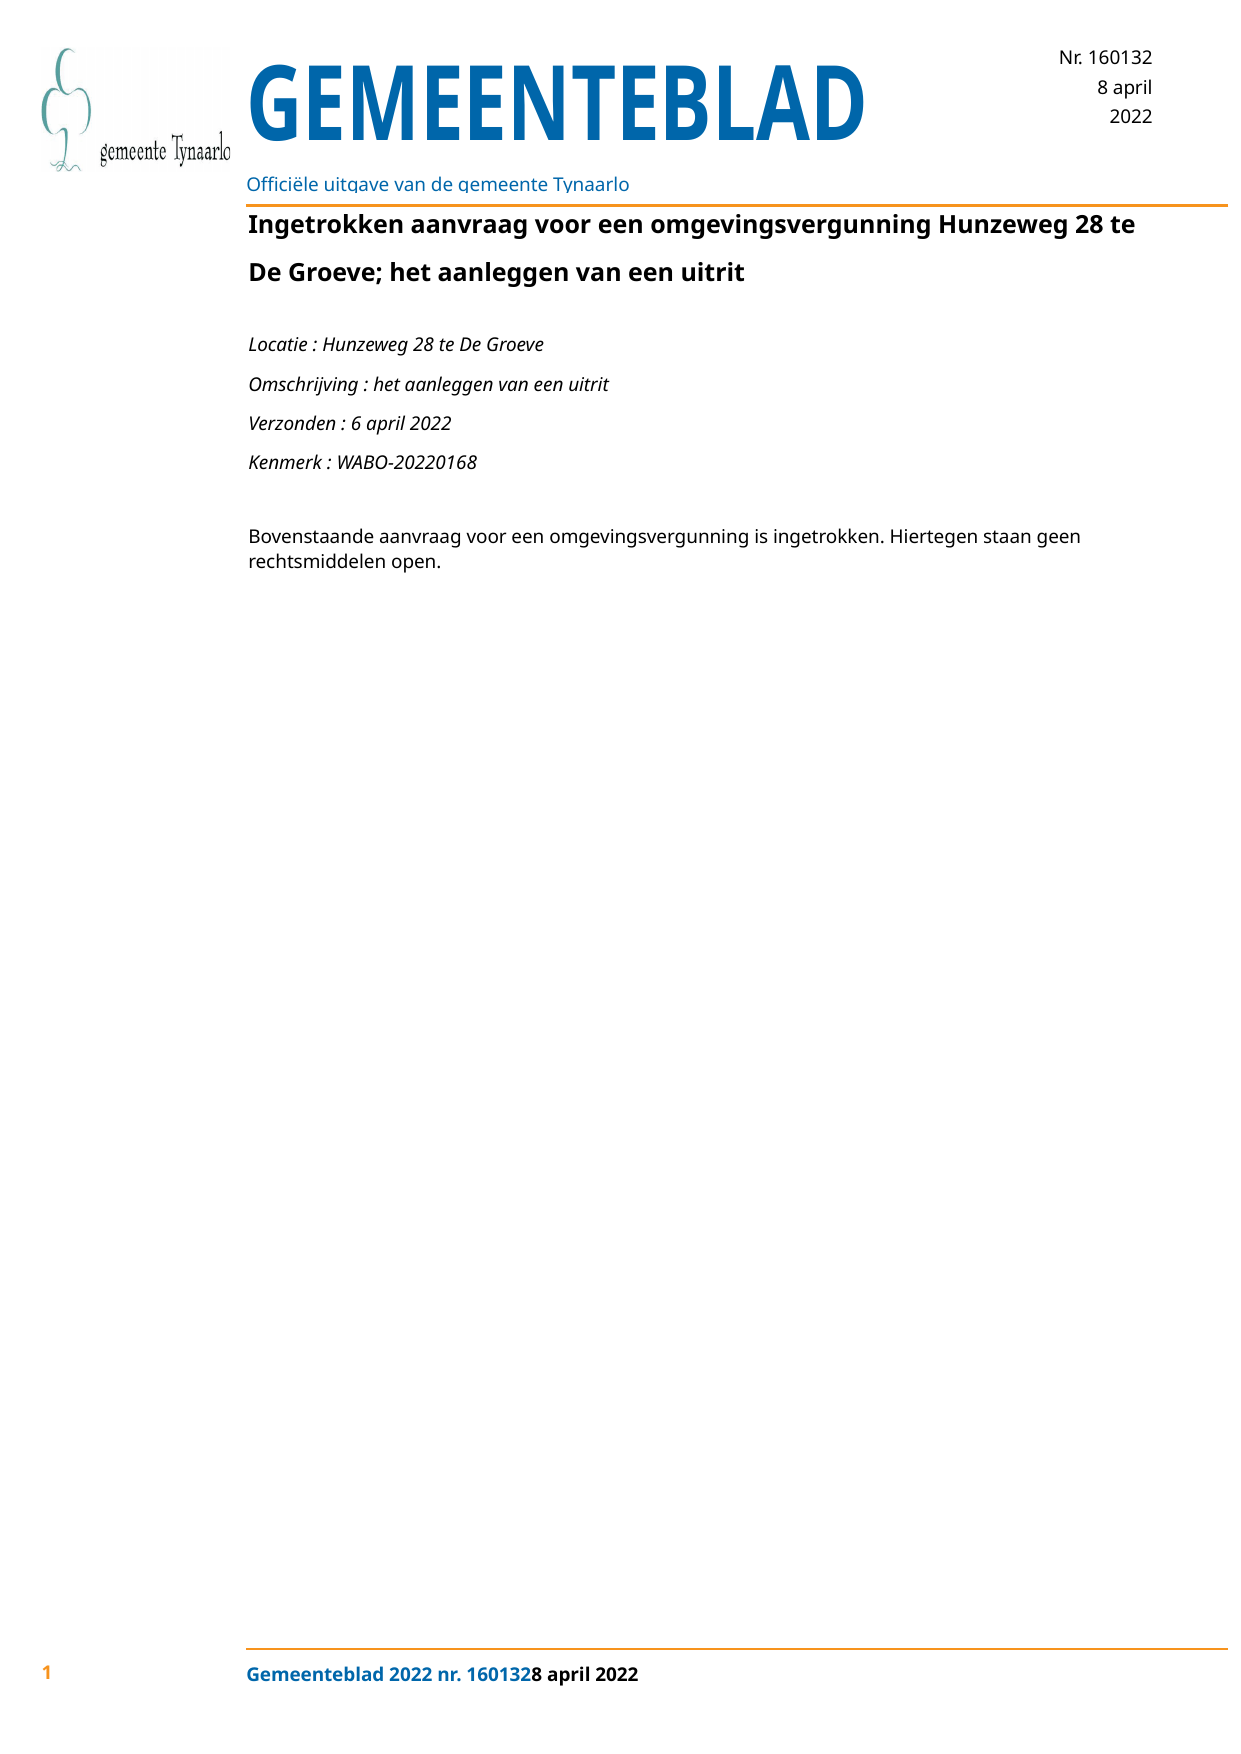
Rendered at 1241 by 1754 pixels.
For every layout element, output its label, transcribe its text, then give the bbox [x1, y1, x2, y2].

text Omschrijving : het aanleggen van een uitrit [248, 371, 1152, 396]
text Locatie : Hunzeweg 28 te De Groeve [248, 331, 1152, 357]
text Ingetrokken aanvraag voor een omgevingsvergunning Hunzeweg 28 te De Groeve; het aanleggen van een uitrit [248, 207, 1152, 288]
picture [41, 47, 231, 172]
text Bovenstaande aanvraag voor een omgevingsvergunning is ingetrokken. Hiertegen staan geen rechtsmiddelen open. [248, 523, 1152, 574]
text Verzonden : 6 april 2022 [248, 410, 1152, 436]
text Kenmerk : WABO-20220168 [248, 449, 1152, 475]
